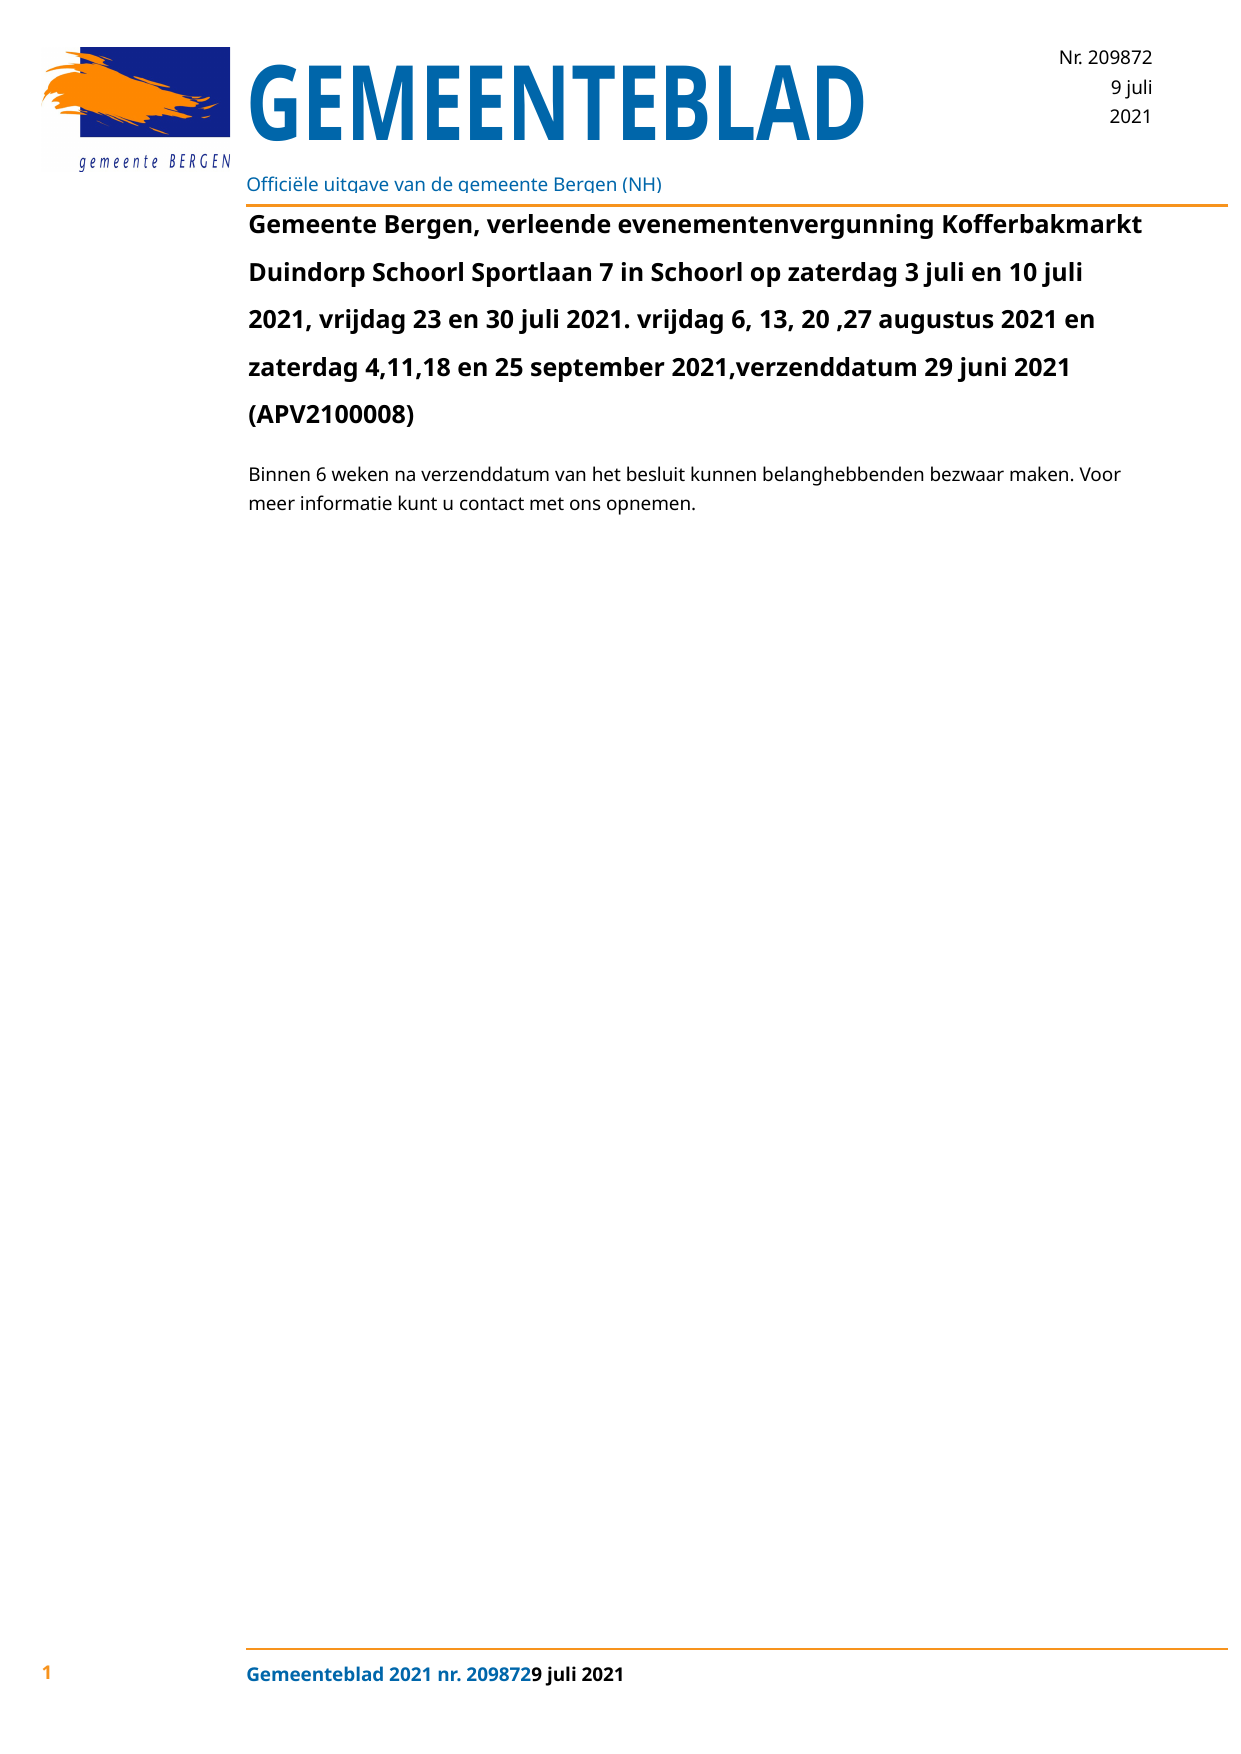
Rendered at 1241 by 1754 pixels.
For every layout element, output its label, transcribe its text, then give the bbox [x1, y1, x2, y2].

picture [41, 47, 231, 172]
text Binnen 6 weken na verzenddatum van het besluit kunnen belanghebbenden bezwaar maken. Voor meer informatie kunt u contact met ons opnemen. [248, 461, 1152, 516]
text Gemeente Bergen, verleende evenementenvergunning Kofferbakmarkt Duindorp Schoorl Sportlaan 7 in Schoorl op zaterdag 3 juli en 10 juli 2021, vrijdag 23 en 30 juli 2021. vrijdag 6, 13, 20 ,27 augustus 2021 en zaterdag 4,11,18 en 25 september 2021,verzenddatum 29 juni 2021 (APV2100008) [248, 207, 1152, 431]
